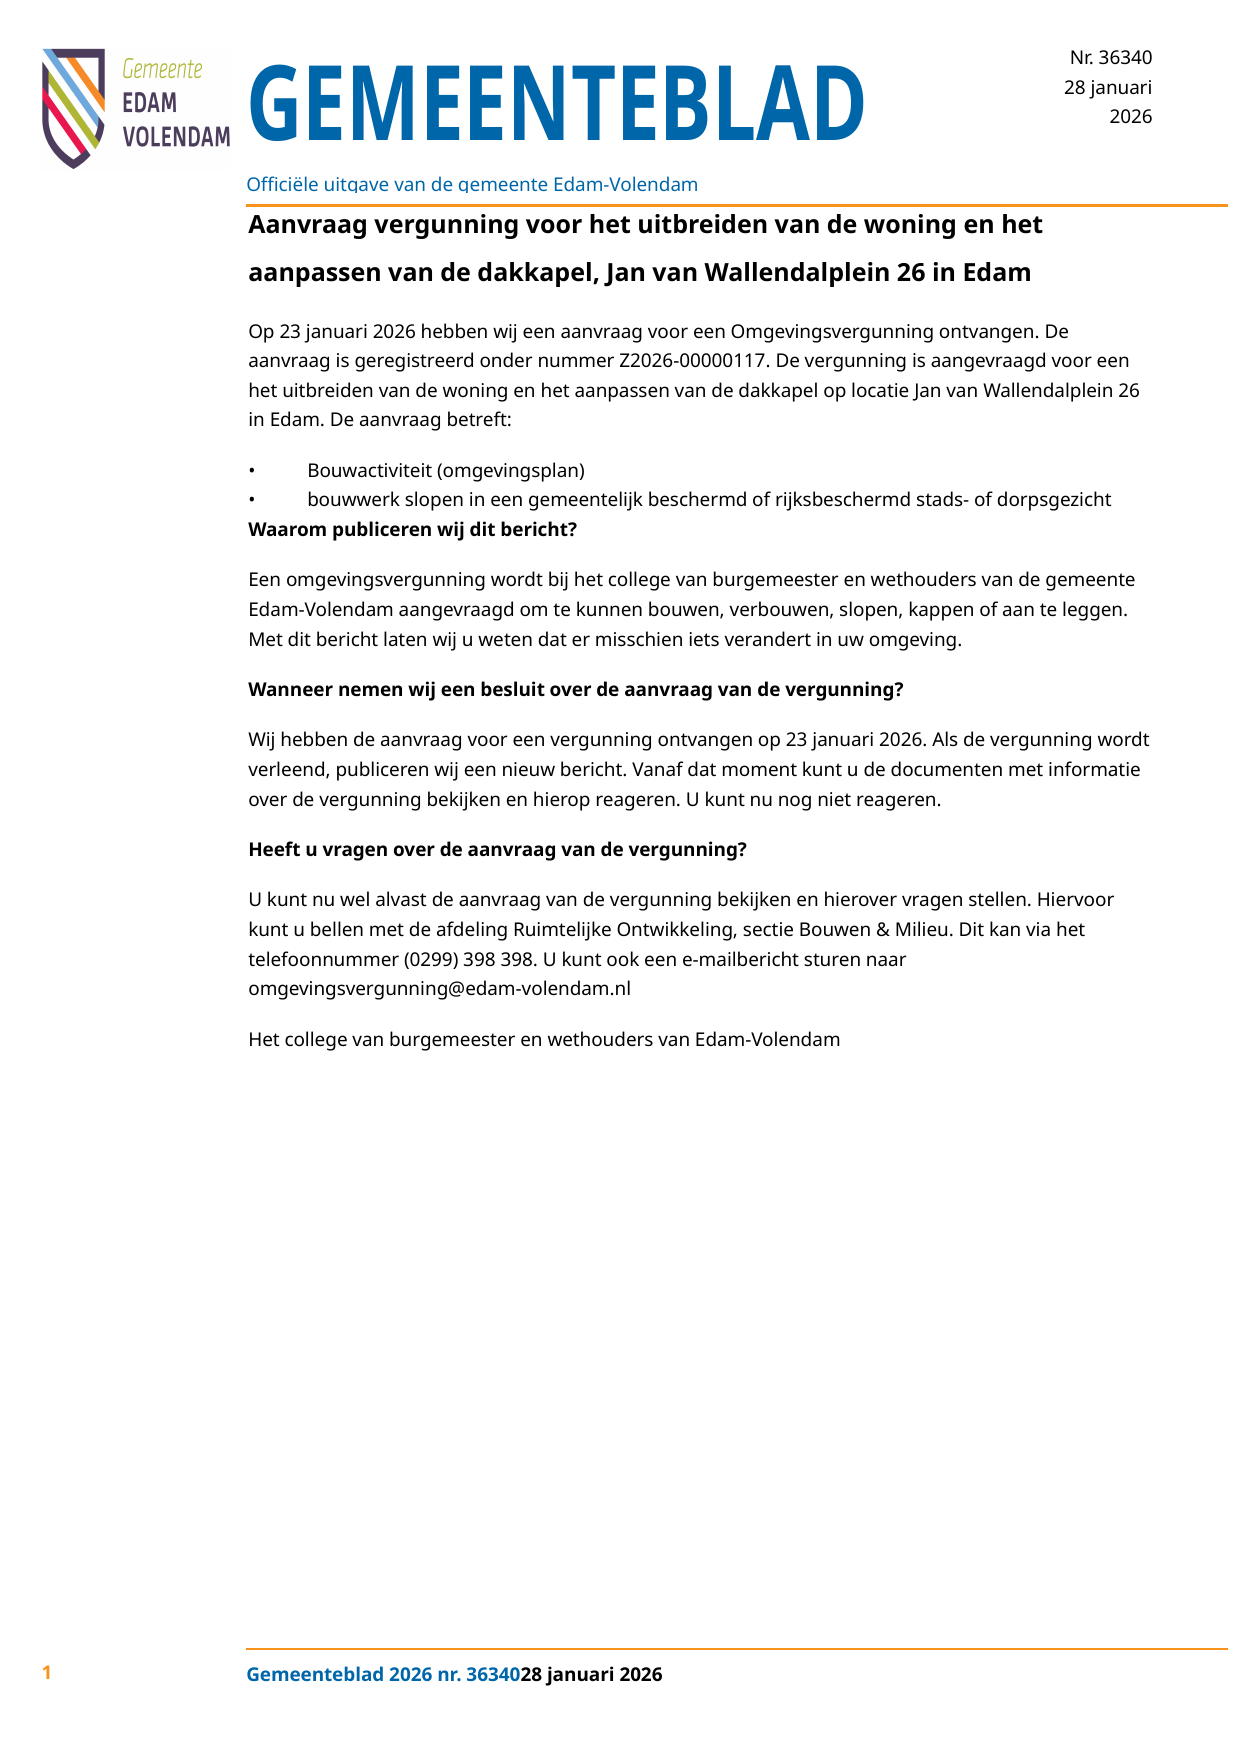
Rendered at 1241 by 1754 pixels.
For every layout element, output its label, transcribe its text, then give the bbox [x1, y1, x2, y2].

text Wij hebben de aanvraag voor een vergunning ontvangen op 23 januari 2026. Als de vergunning wordt verleend, publiceren wij een nieuw bericht. Vanaf dat moment kunt u de documenten met informatie over de vergunning bekijken en hierop reageren. U kunt nu nog niet reageren. [248, 727, 1152, 812]
text Aanvraag vergunning voor het uitbreiden van de woning en het aanpassen van de dakkapel, Jan van Wallendalplein 26 in Edam [248, 207, 1152, 288]
text Op 23 januari 2026 hebben wij een aanvraag voor een Omgevingsvergunning ontvangen. De aanvraag is geregistreerd onder nummer Z2026-00000117. De vergunning is aangevraagd voor een het uitbreiden van de woning en het aanpassen van de dakkapel op locatie Jan van Wallendalplein 26 in Edam. De aanvraag betreft: [248, 318, 1152, 432]
text Het college van burgemeester en wethouders van Edam-Volendam [248, 1026, 1152, 1052]
list Bouwactiviteit (omgevingsplan) [248, 457, 1152, 483]
text U kunt nu wel alvast de aanvraag van de vergunning bekijken en hierover vragen stellen. Hiervoor kunt u bellen met de afdeling Ruimtelijke Ontwikkeling, sectie Bouwen & Milieu. Dit kan via het telefoonnummer (0299) 398 398. U kunt ook een e-mailbericht sturen naar omgevingsvergunning@edam-volendam.nl [248, 887, 1152, 1001]
picture [41, 47, 231, 172]
text Een omgevingsvergunning wordt bij het college van burgemeester en wethouders van de gemeente Edam-Volendam aangevraagd om te kunnen bouwen, verbouwen, slopen, kappen of aan te leggen. Met dit bericht laten wij u weten dat er misschien iets verandert in uw omgeving. [248, 567, 1152, 652]
text Heeft u vragen over de aanvraag van de vergunning? [248, 836, 1152, 862]
text Wanneer nemen wij een besluit over de aanvraag van de vergunning? [248, 676, 1152, 702]
text Waarom publiceren wij dit bericht? [248, 516, 1152, 542]
list bouwwerk slopen in een gemeentelijk beschermd of rijksbeschermd stads- of dorpsgezicht [248, 487, 1152, 512]
